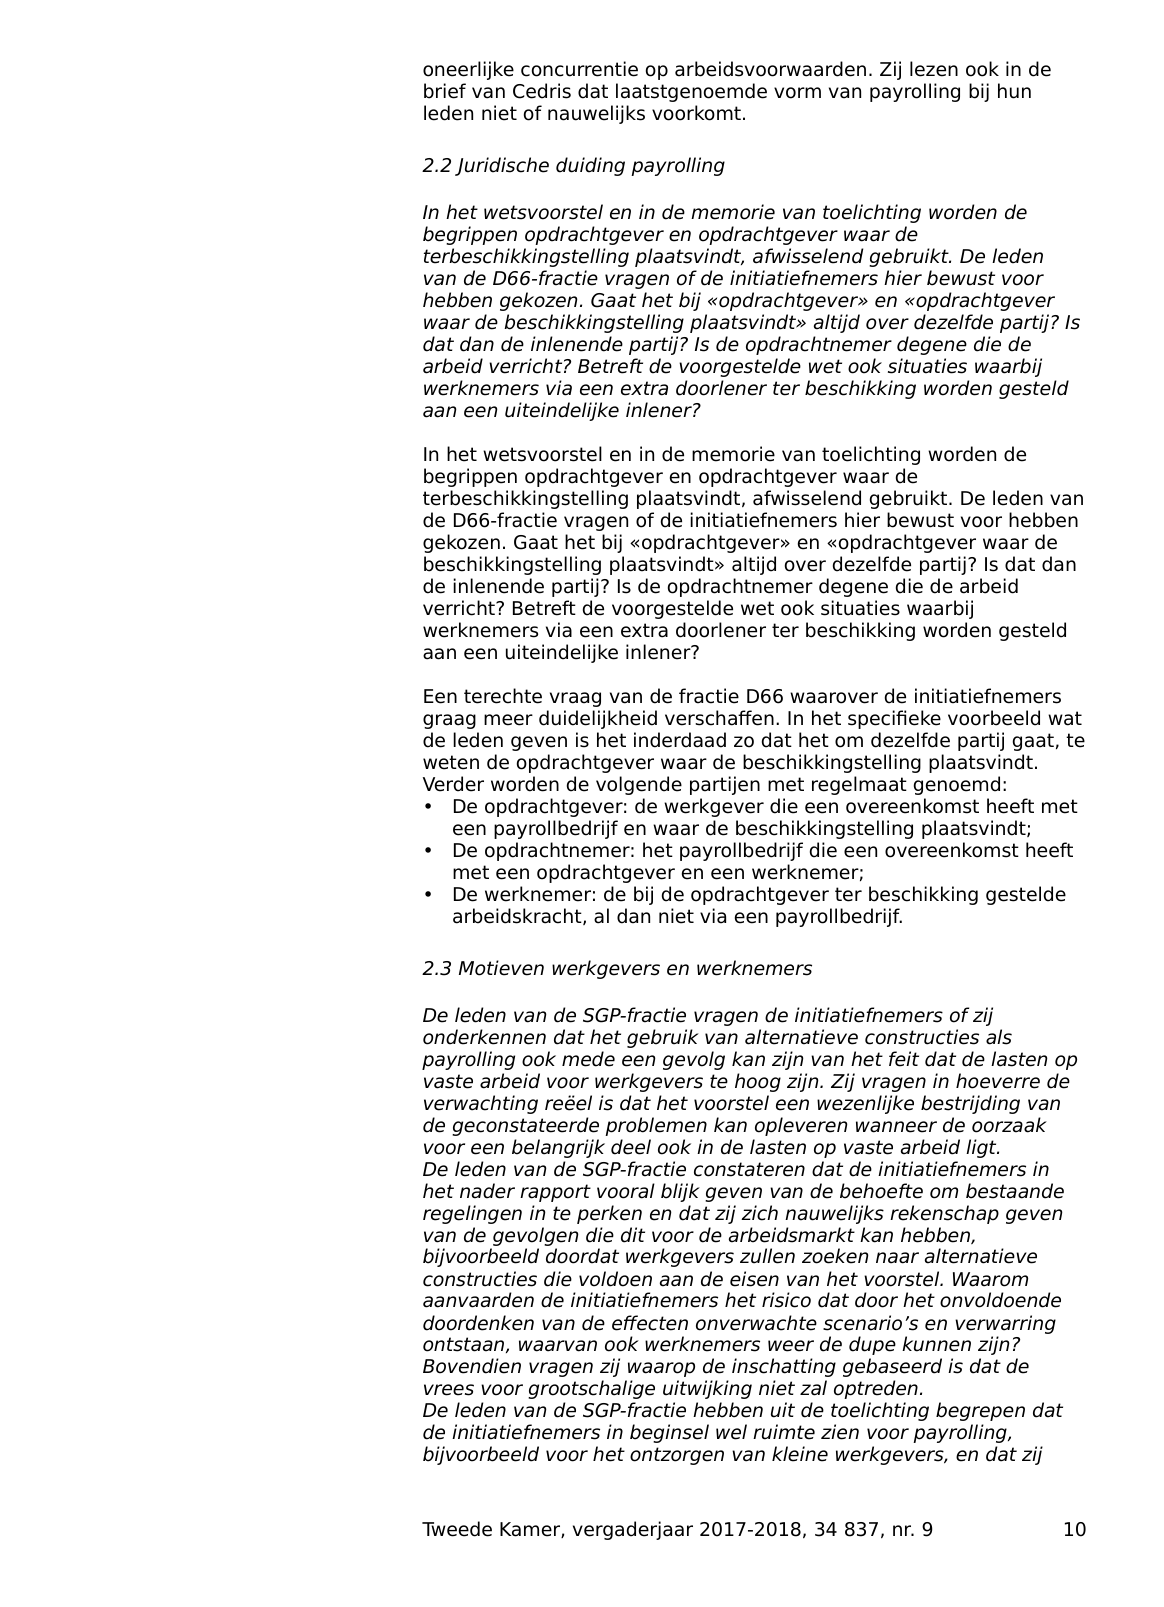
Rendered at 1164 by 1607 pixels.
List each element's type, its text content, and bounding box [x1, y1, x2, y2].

text oneerlijke concurrentie op arbeidsvoorwaarden. Zij lezen ook in de brief van Cedris dat laatstgenoemde vorm van payrolling bij hun leden niet of nauwelijks voorkomt. [422, 59, 1087, 125]
text • De opdrachtgever: de werkgever die een overeenkomst heeft met een payrollbedrijf en waar de beschikkingstelling plaatsvindt; [422, 796, 1087, 840]
text In het wetsvoorstel en in de memorie van toelichting worden de begrippen opdrachtgever en opdrachtgever waar de terbeschikkingstelling plaatsvindt, afwisselend gebruikt. De leden van de D66-fractie vragen of de initiatiefnemers hier bewust voor hebben gekozen. Gaat het bij «opdrachtgever» en «opdrachtgever waar de beschikkingstelling plaatsvindt» altijd over dezelfde partij? Is dat dan de inlenende partij? Is de opdrachtnemer degene die de arbeid verricht? Betreft de voorgestelde wet ook situaties waarbij werknemers via een extra doorlener ter beschikking worden gesteld aan een uiteindelijke inlener? [422, 444, 1087, 664]
subtitle 2.2 Juridische duiding payrolling [422, 155, 1087, 177]
text De leden van de SGP-fractie hebben uit de toelichting begrepen dat de initiatiefnemers in beginsel wel ruimte zien voor payrolling, bijvoorbeeld voor het ontzorgen van kleine werkgevers, en dat zij [422, 1400, 1087, 1466]
text In het wetsvoorstel en in de memorie van toelichting worden de begrippen opdrachtgever en opdrachtgever waar de terbeschikkingstelling plaatsvindt, afwisselend gebruikt. De leden van de D66-fractie vragen of de initiatiefnemers hier bewust voor hebben gekozen. Gaat het bij «opdrachtgever» en «opdrachtgever waar de beschikkingstelling plaatsvindt» altijd over dezelfde partij? Is dat dan de inlenende partij? Is de opdrachtnemer degene die de arbeid verricht? Betreft de voorgestelde wet ook situaties waarbij werknemers via een extra doorlener ter beschikking worden gesteld aan een uiteindelijke inlener? [422, 202, 1087, 422]
text Een terechte vraag van de fractie D66 waarover de initiatiefnemers graag meer duidelijkheid verschaffen. In het specifieke voorbeeld wat de leden geven is het inderdaad zo dat het om dezelfde partij gaat, te weten de opdrachtgever waar de beschikkingstelling plaatsvindt. Verder worden de volgende partijen met regelmaat genoemd: [422, 686, 1087, 796]
text • De werknemer: de bij de opdrachtgever ter beschikking gestelde arbeidskracht, al dan niet via een payrollbedrijf. [422, 884, 1087, 928]
text De leden van de SGP-fractie vragen de initiatiefnemers of zij onderkennen dat het gebruik van alternatieve constructies als payrolling ook mede een gevolg kan zijn van het feit dat de lasten op vaste arbeid voor werkgevers te hoog zijn. Zij vragen in hoeverre de verwachting reëel is dat het voorstel een wezenlijke bestrijding van de geconstateerde problemen kan opleveren wanneer de oorzaak voor een belangrijk deel ook in de lasten op vaste arbeid ligt. [422, 1005, 1087, 1158]
text De leden van de SGP-fractie constateren dat de initiatiefnemers in het nader rapport vooral blijk geven van de behoefte om bestaande regelingen in te perken en dat zij zich nauwelijks rekenschap geven van de gevolgen die dit voor de arbeidsmarkt kan hebben, bijvoorbeeld doordat werkgevers zullen zoeken naar alternatieve constructies die voldoen aan de eisen van het voorstel. Waarom aanvaarden de initiatiefnemers het risico dat door het onvoldoende doordenken van de effecten onverwachte scenario’s en verwarring ontstaan, waarvan ook werknemers weer de dupe kunnen zijn? Bovendien vragen zij waarop de inschatting gebaseerd is dat de vrees voor grootschalige uitwijking niet zal optreden. [422, 1158, 1087, 1400]
text • De opdrachtnemer: het payrollbedrijf die een overeenkomst heeft met een opdrachtgever en een werknemer; [422, 840, 1087, 884]
subtitle 2.3 Motieven werkgevers en werknemers [422, 958, 1087, 980]
